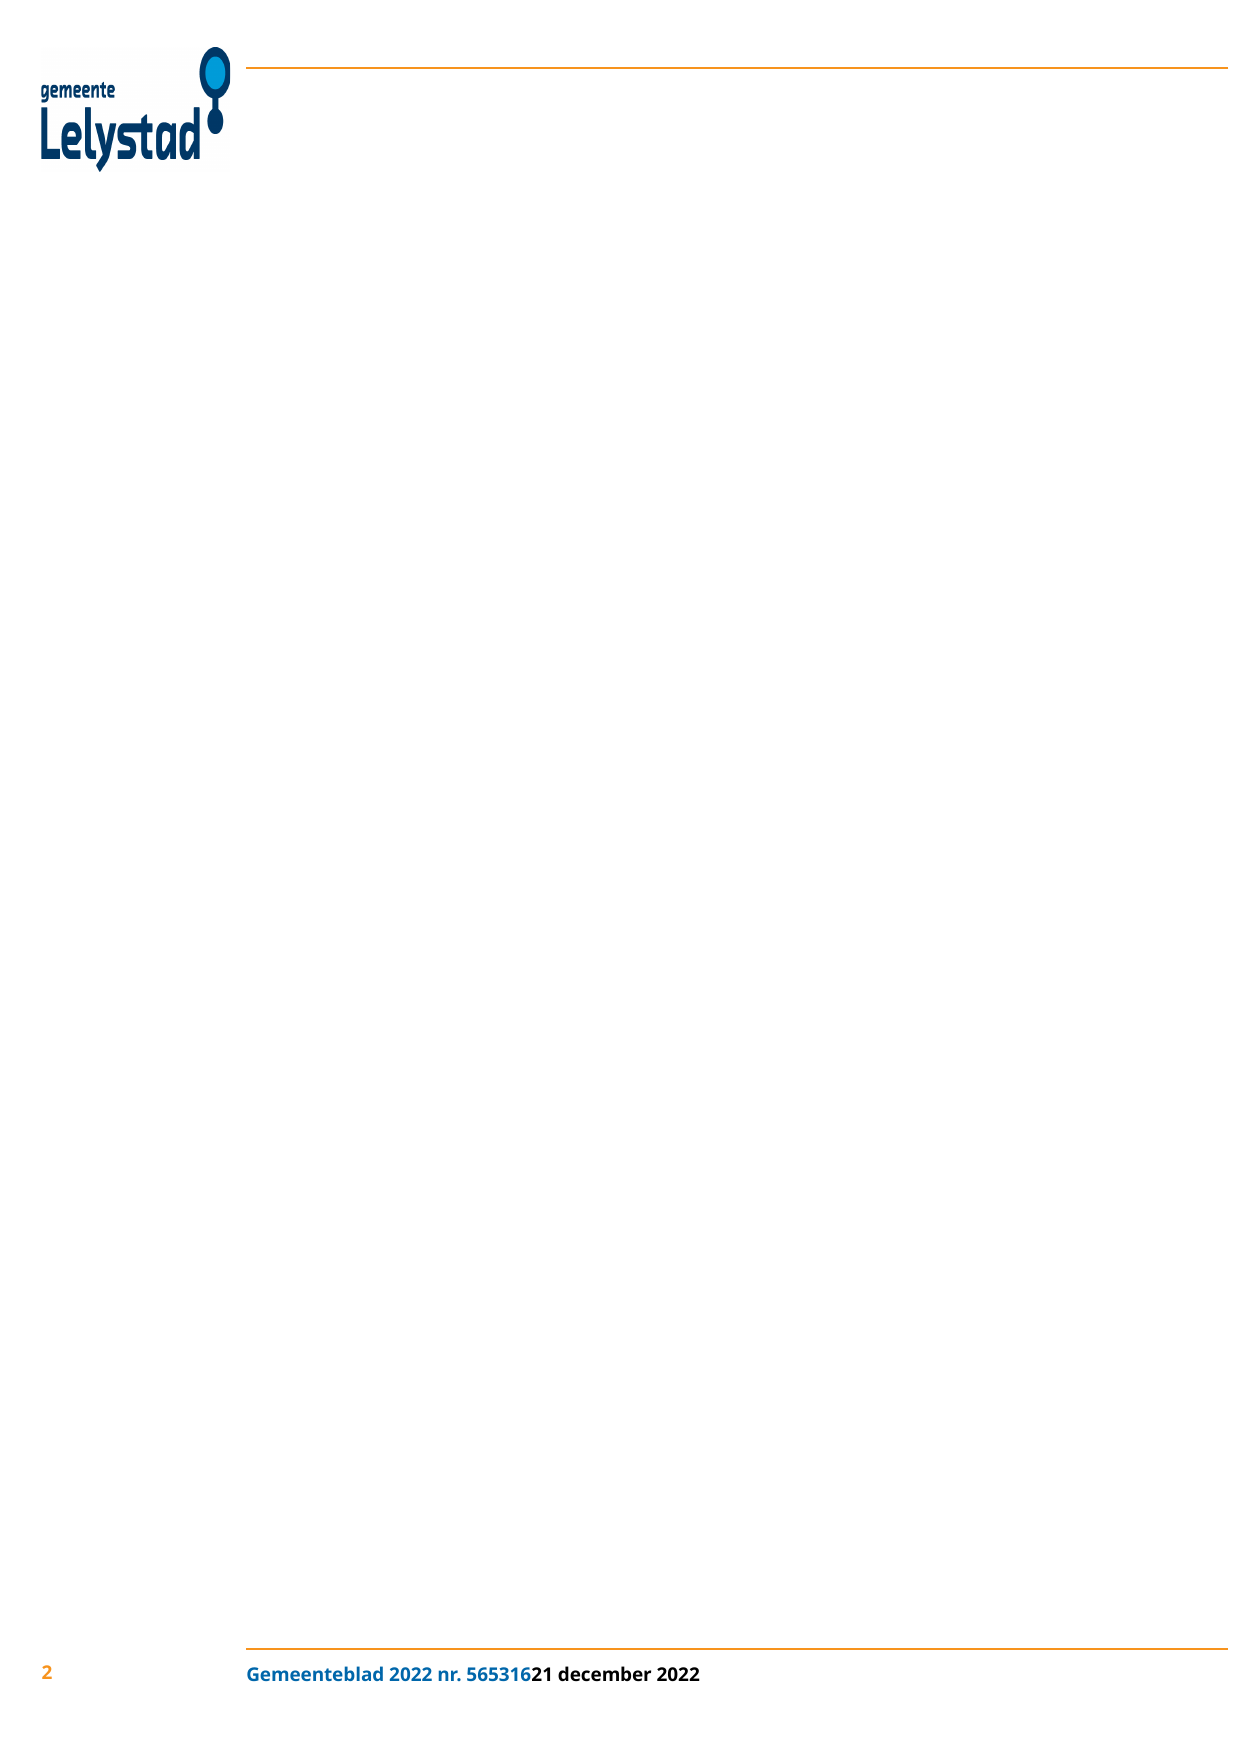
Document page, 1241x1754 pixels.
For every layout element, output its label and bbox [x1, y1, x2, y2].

picture [41, 47, 231, 172]
